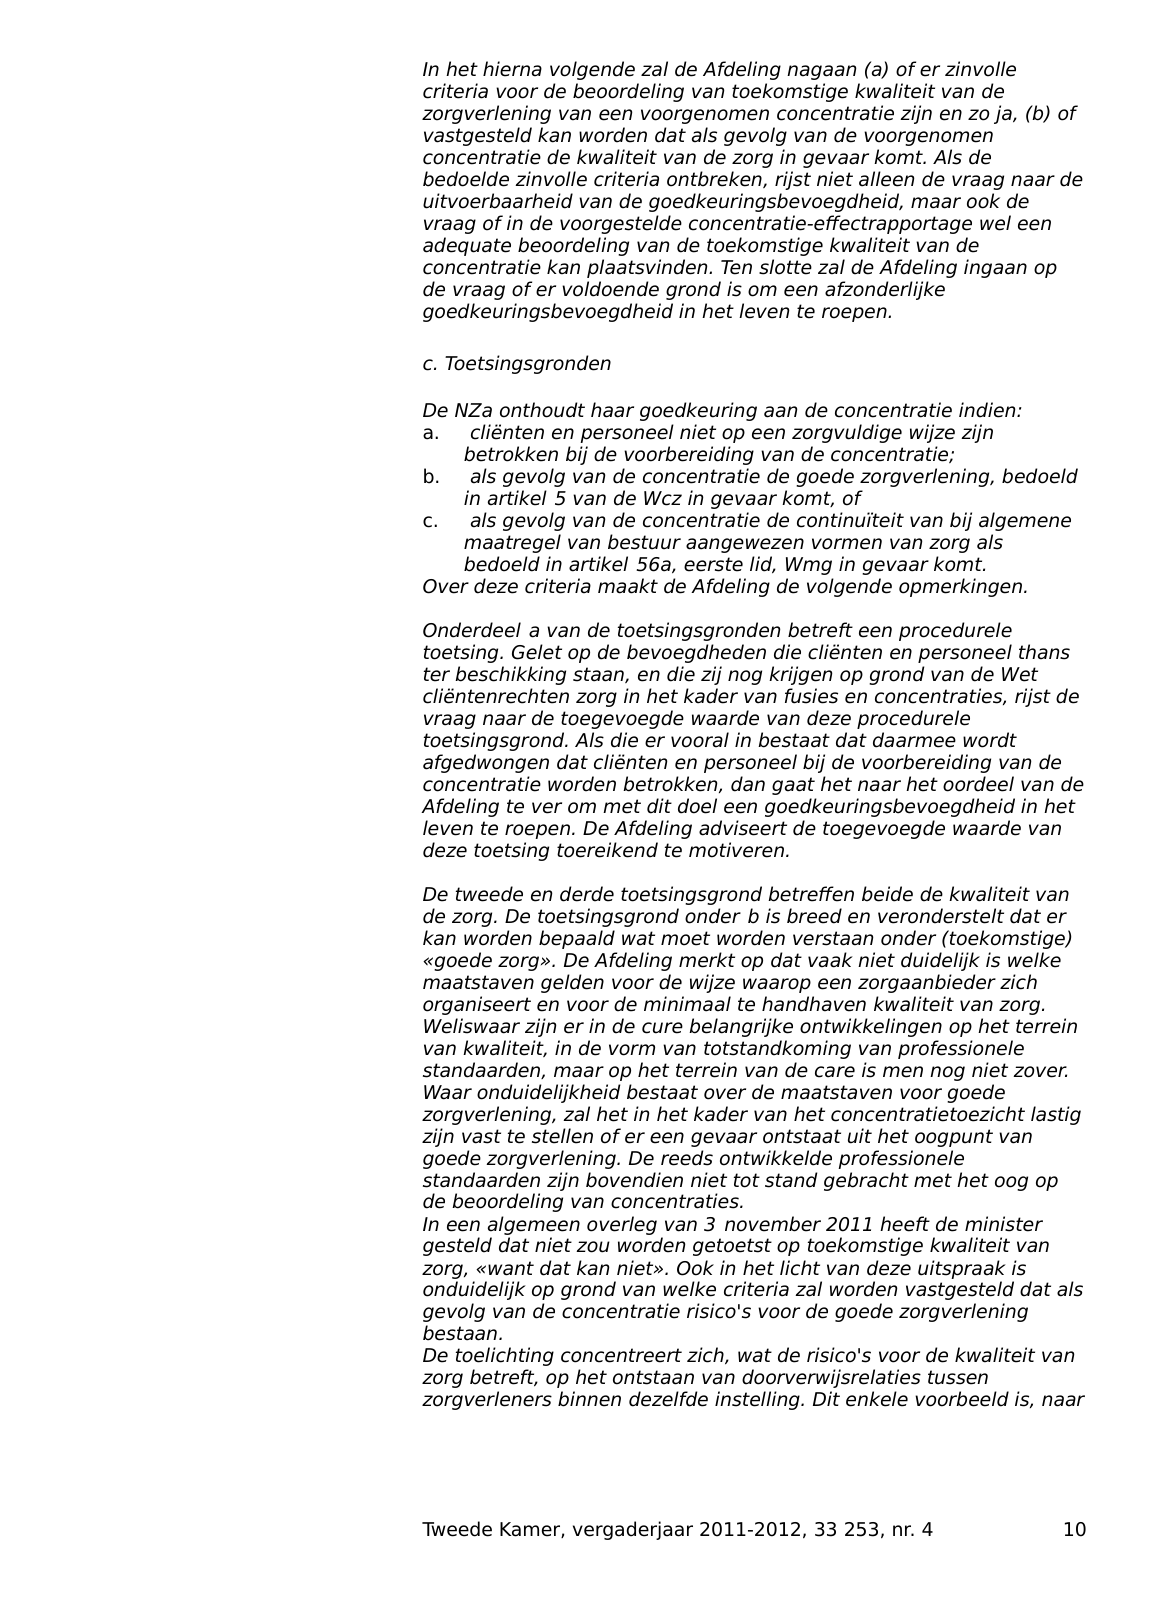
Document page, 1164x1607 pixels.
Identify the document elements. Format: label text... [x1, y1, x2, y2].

text In het hierna volgende zal de Afdeling nagaan (a) of er zinvolle criteria voor de beoordeling van toekomstige kwaliteit van de zorgverlening van een voorgenomen concentratie zijn en zo ja, (b) of vastgesteld kan worden dat als gevolg van de voorgenomen concentratie de kwaliteit van de zorg in gevaar komt. Als de bedoelde zinvolle criteria ontbreken, rijst niet alleen de vraag naar de uitvoerbaarheid van de goedkeuringsbevoegdheid, maar ook de vraag of in de voorgestelde concentratie-effectrapportage wel een adequate beoordeling van de toekomstige kwaliteit van de concentratie kan plaatsvinden. Ten slotte zal de Afdeling ingaan op de vraag of er voldoende grond is om een afzonderlijke goedkeuringsbevoegdheid in het leven te roepen. [422, 59, 1087, 323]
text a. cliënten en personeel niet op een zorgvuldige wijze zijn betrokken bij de voorbereiding van de concentratie; [422, 422, 1087, 466]
text Onderdeel a van de toetsingsgronden betreft een procedurele toetsing. Gelet op de bevoegdheden die cliënten en personeel thans ter beschikking staan, en die zij nog krijgen op grond van de Wet cliëntenrechten zorg in het kader van fusies en concentraties, rijst de vraag naar de toegevoegde waarde van deze procedurele toetsingsgrond. Als die er vooral in bestaat dat daarmee wordt afgedwongen dat cliënten en personeel bij de voorbereiding van de concentratie worden betrokken, dan gaat het naar het oordeel van de Afdeling te ver om met dit doel een goedkeuringsbevoegdheid in het leven te roepen. De Afdeling adviseert de toegevoegde waarde van deze toetsing toereikend te motiveren. [422, 620, 1087, 862]
text Over deze criteria maakt de Afdeling de volgende opmerkingen. [422, 576, 1087, 598]
text De tweede en derde toetsingsgrond betreffen beide de kwaliteit van de zorg. De toetsingsgrond onder b is breed en veronderstelt dat er kan worden bepaald wat moet worden verstaan onder (toekomstige) «goede zorg». De Afdeling merkt op dat vaak niet duidelijk is welke maatstaven gelden voor de wijze waarop een zorgaanbieder zich organiseert en voor de minimaal te handhaven kwaliteit van zorg. Weliswaar zijn er in de cure belangrijke ontwikkelingen op het terrein van kwaliteit, in de vorm van totstandkoming van professionele standaarden, maar op het terrein van de care is men nog niet zover. Waar onduidelijkheid bestaat over de maatstaven voor goede zorgverlening, zal het in het kader van het concentratietoezicht lastig zijn vast te stellen of er een gevaar ontstaat uit het oogpunt van goede zorgverlening. De reeds ontwikkelde professionele standaarden zijn bovendien niet tot stand gebracht met het oog op de beoordeling van concentraties. [422, 884, 1087, 1213]
subtitle c. Toetsingsgronden [422, 353, 1087, 375]
text De toelichting concentreert zich, wat de risico's voor de kwaliteit van zorg betreft, op het ontstaan van doorverwijsrelaties tussen zorgverleners binnen dezelfde instelling. Dit enkele voorbeeld is, naar [422, 1345, 1087, 1411]
text In een algemeen overleg van 3 november 2011 heeft de minister gesteld dat niet zou worden getoetst op toekomstige kwaliteit van zorg, «want dat kan niet». Ook in het licht van deze uitspraak is onduidelijk op grond van welke criteria zal worden vastgesteld dat als gevolg van de concentratie risico's voor de goede zorgverlening bestaan. [422, 1213, 1087, 1345]
text b. als gevolg van de concentratie de goede zorgverlening, bedoeld in artikel 5 van de Wcz in gevaar komt, of [422, 466, 1087, 510]
text c. als gevolg van de concentratie de continuïteit van bij algemene maatregel van bestuur aangewezen vormen van zorg als bedoeld in artikel 56a, eerste lid, Wmg in gevaar komt. [422, 510, 1087, 576]
text De NZa onthoudt haar goedkeuring aan de concentratie indien: [422, 400, 1087, 422]
